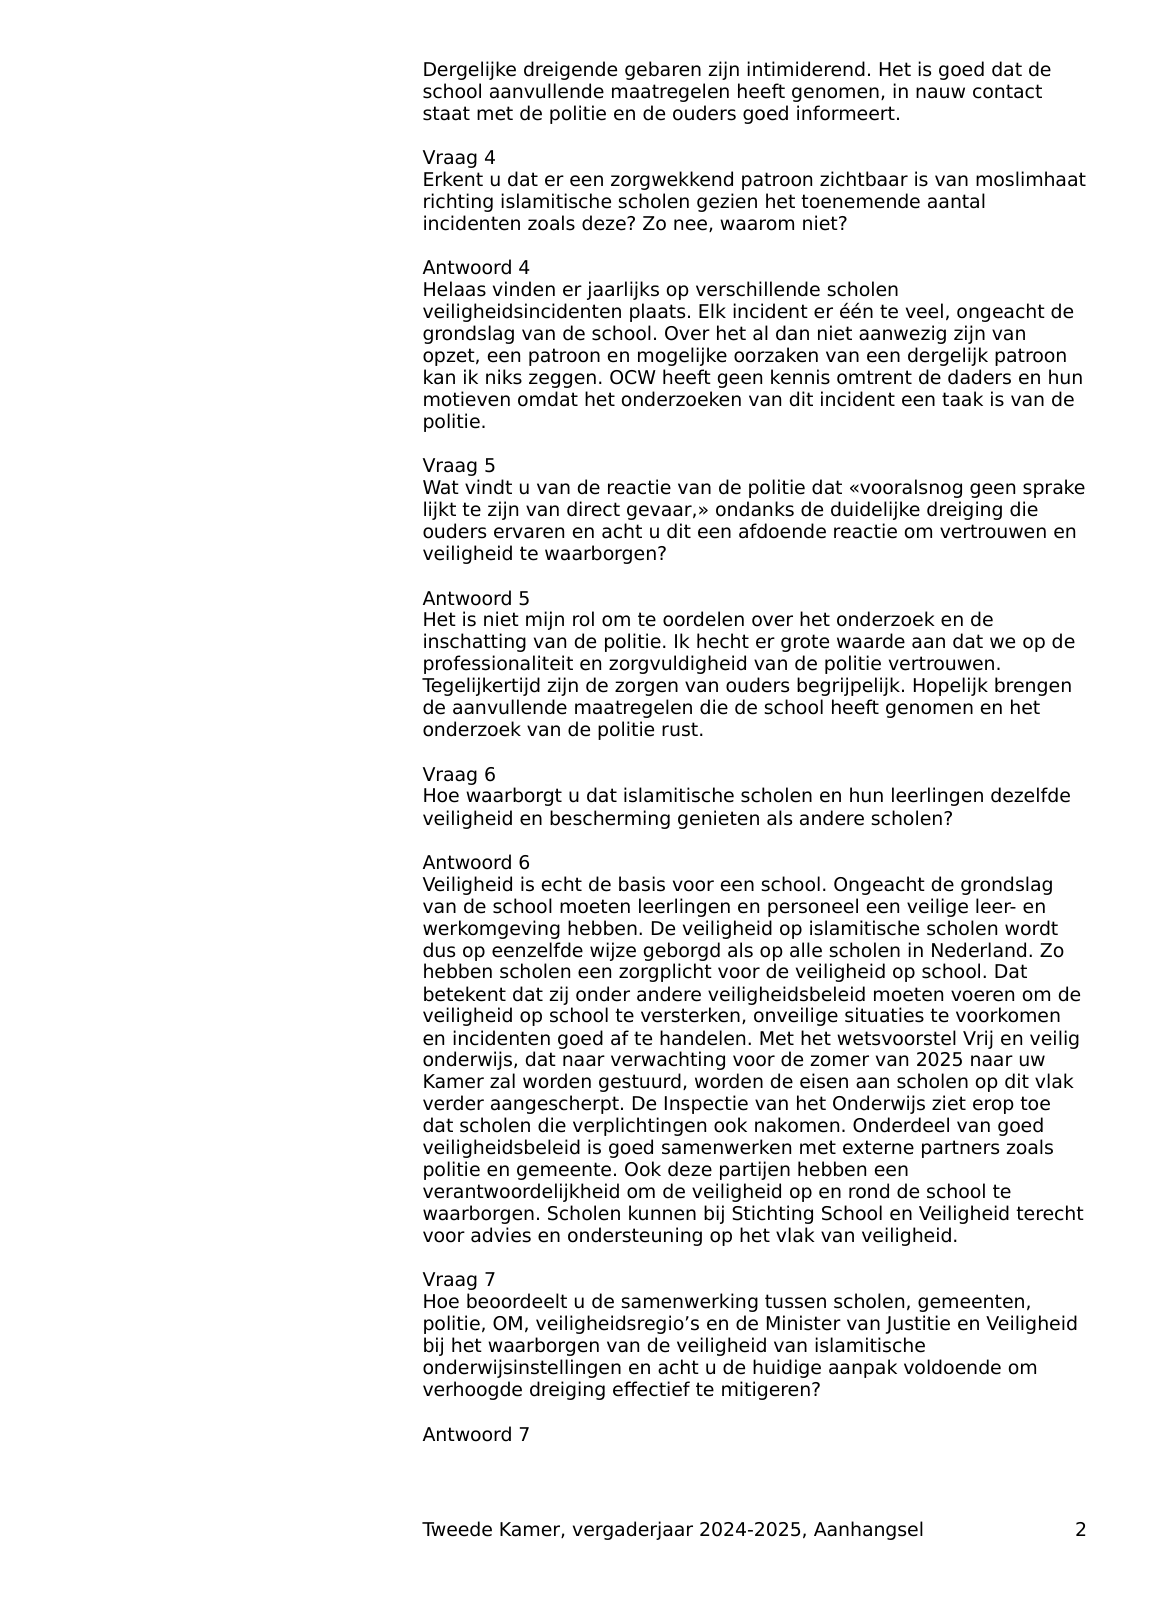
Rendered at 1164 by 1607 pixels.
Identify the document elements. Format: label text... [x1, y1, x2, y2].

text Dergelijke dreigende gebaren zijn intimiderend. Het is goed dat de school aanvullende maatregelen heeft genomen, in nauw contact staat met de politie en de ouders goed informeert. [422, 59, 1087, 125]
text Vraag 6 [422, 763, 1087, 785]
text Helaas vinden er jaarlijks op verschillende scholen veiligheidsincidenten plaats. Elk incident er één te veel, ongeacht de grondslag van de school. Over het al dan niet aanwezig zijn van opzet, een patroon en mogelijke oorzaken van een dergelijk patroon kan ik niks zeggen. OCW heeft geen kennis omtrent de daders en hun motieven omdat het onderzoeken van dit incident een taak is van de politie. [422, 279, 1087, 433]
text Hoe beoordeelt u de samenwerking tussen scholen, gemeenten, politie, OM, veiligheidsregio’s en de Minister van Justitie en Veiligheid bij het waarborgen van de veiligheid van islamitische onderwijsinstellingen en acht u de huidige aanpak voldoende om verhoogde dreiging effectief te mitigeren? [422, 1291, 1087, 1401]
text Antwoord 4 [422, 257, 1087, 279]
text Vraag 4 [422, 147, 1087, 169]
text Hoe waarborgt u dat islamitische scholen en hun leerlingen dezelfde veiligheid en bescherming genieten als andere scholen? [422, 785, 1087, 829]
text Veiligheid is echt de basis voor een school. Ongeacht de grondslag van de school moeten leerlingen en personeel een veilige leer- en werkomgeving hebben. De veiligheid op islamitische scholen wordt dus op eenzelfde wijze geborgd als op alle scholen in Nederland. Zo hebben scholen een zorgplicht voor de veiligheid op school. Dat betekent dat zij onder andere veiligheidsbeleid moeten voeren om de veiligheid op school te versterken, onveilige situaties te voorkomen en incidenten goed af te handelen. Met het wetsvoorstel Vrij en veilig onderwijs, dat naar verwachting voor de zomer van 2025 naar uw Kamer zal worden gestuurd, worden de eisen aan scholen op dit vlak verder aangescherpt. De Inspectie van het Onderwijs ziet erop toe dat scholen die verplichtingen ook nakomen. Onderdeel van goed veiligheidsbeleid is goed samenwerken met externe partners zoals politie en gemeente. Ook deze partijen hebben een verantwoordelijkheid om de veiligheid op en rond de school te waarborgen. Scholen kunnen bij Stichting School en Veiligheid terecht voor advies en ondersteuning op het vlak van veiligheid. [422, 873, 1087, 1247]
text Erkent u dat er een zorgwekkend patroon zichtbaar is van moslimhaat richting islamitische scholen gezien het toenemende aantal incidenten zoals deze? Zo nee, waarom niet? [422, 169, 1087, 235]
text Vraag 7 [422, 1269, 1087, 1291]
text Antwoord 7 [422, 1423, 1087, 1445]
text Wat vindt u van de reactie van de politie dat «vooralsnog geen sprake lijkt te zijn van direct gevaar,» ondanks de duidelijke dreiging die ouders ervaren en acht u dit een afdoende reactie om vertrouwen en veiligheid te waarborgen? [422, 477, 1087, 565]
text Antwoord 5 [422, 587, 1087, 609]
text Vraag 5 [422, 455, 1087, 477]
text Antwoord 6 [422, 852, 1087, 873]
text Het is niet mijn rol om te oordelen over het onderzoek en de inschatting van de politie. Ik hecht er grote waarde aan dat we op de professionaliteit en zorgvuldigheid van de politie vertrouwen. Tegelijkertijd zijn de zorgen van ouders begrijpelijk. Hopelijk brengen de aanvullende maatregelen die de school heeft genomen en het onderzoek van de politie rust. [422, 609, 1087, 741]
